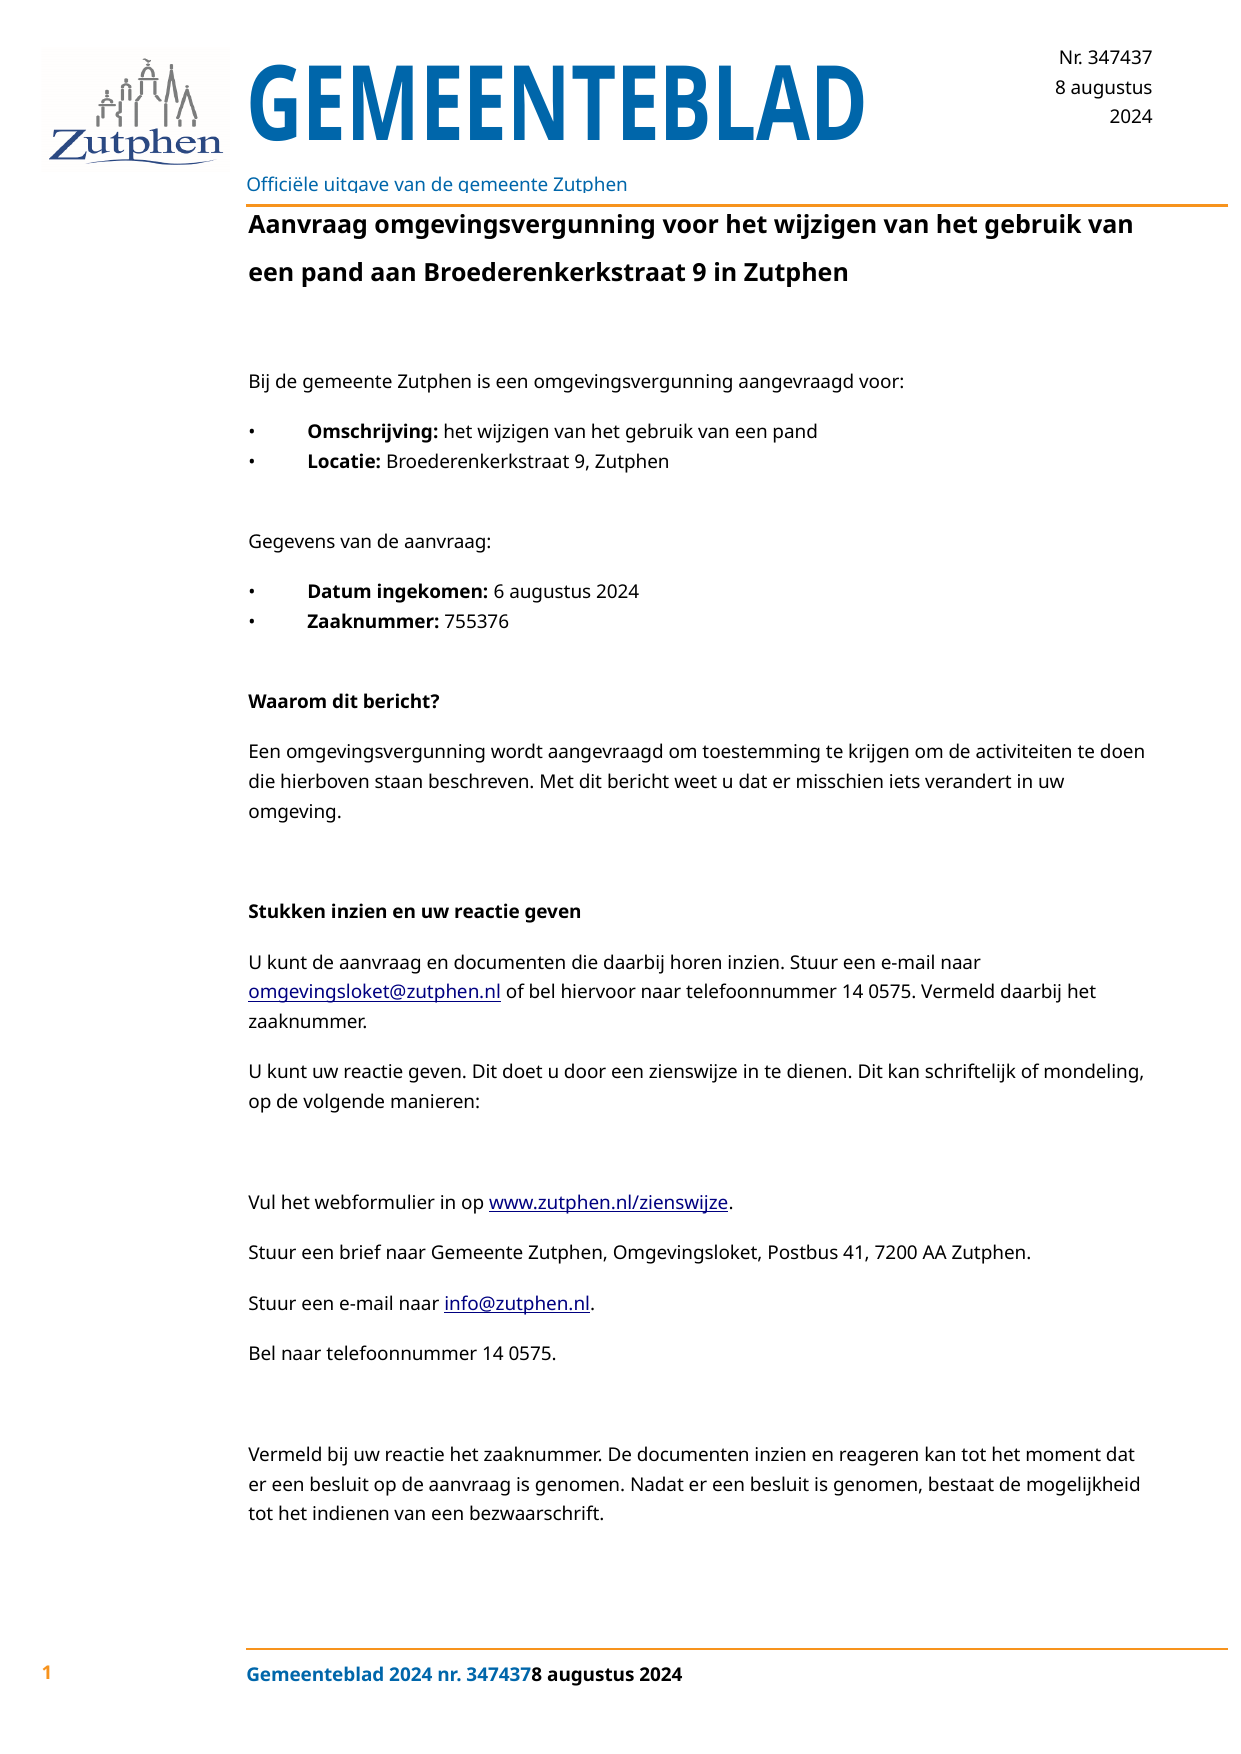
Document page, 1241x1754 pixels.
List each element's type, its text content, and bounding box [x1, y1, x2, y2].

list Omschrijving: het wijzigen van het gebruik van een pand [248, 419, 1152, 444]
list Datum ingekomen: 6 augustus 2024 [248, 579, 1152, 604]
text Vul het webformulier in op www.zutphen.nl/zienswijze. [248, 1189, 1152, 1215]
text U kunt uw reactie geven. Dit doet u door een zienswijze in te dienen. Dit kan schriftelijk of mondeling, op de volgende manieren: [248, 1059, 1152, 1114]
text Een omgevingsvergunning wordt aangevraagd om toestemming te krijgen om de activiteiten te doen die hierboven staan beschreven. Met dit bericht weet u dat er misschien iets verandert in uw omgeving. [248, 739, 1152, 824]
text Gegevens van de aanvraag: [248, 528, 1152, 554]
picture [41, 47, 231, 172]
text Stuur een brief naar Gemeente Zutphen, Omgevingsloket, Postbus 41, 7200 AA Zutphen. [248, 1239, 1152, 1265]
text Bij de gemeente Zutphen is een omgevingsvergunning aangevraagd voor: [248, 368, 1152, 394]
text Stukken inzien en uw reactie geven [248, 899, 1152, 924]
text Vermeld bij uw reactie het zaaknummer. De documenten inzien en reageren kan tot het moment dat er een besluit op de aanvraag is genomen. Nadat er een besluit is genomen, bestaat de mogelijkheid tot het indienen van een bezwaarschrift. [248, 1441, 1152, 1526]
text Aanvraag omgevingsvergunning voor het wijzigen van het gebruik van een pand aan Broederenkerkstraat 9 in Zutphen [248, 207, 1152, 288]
text Bel naar telefoonnummer 14 0575. [248, 1340, 1152, 1366]
text Stuur een e-mail naar info@zutphen.nl. [248, 1290, 1152, 1316]
text U kunt de aanvraag en documenten die daarbij horen inzien. Stuur een e-mail naar omgevingsloket@zutphen.nl of bel hiervoor naar telefoonnummer 14 0575. Vermeld daarbij het zaaknummer. [248, 949, 1152, 1034]
list Zaaknummer: 755376 [248, 608, 1152, 634]
text Waarom dit bericht? [248, 688, 1152, 714]
list Locatie: Broederenkerkstraat 9, Zutphen [248, 448, 1152, 474]
